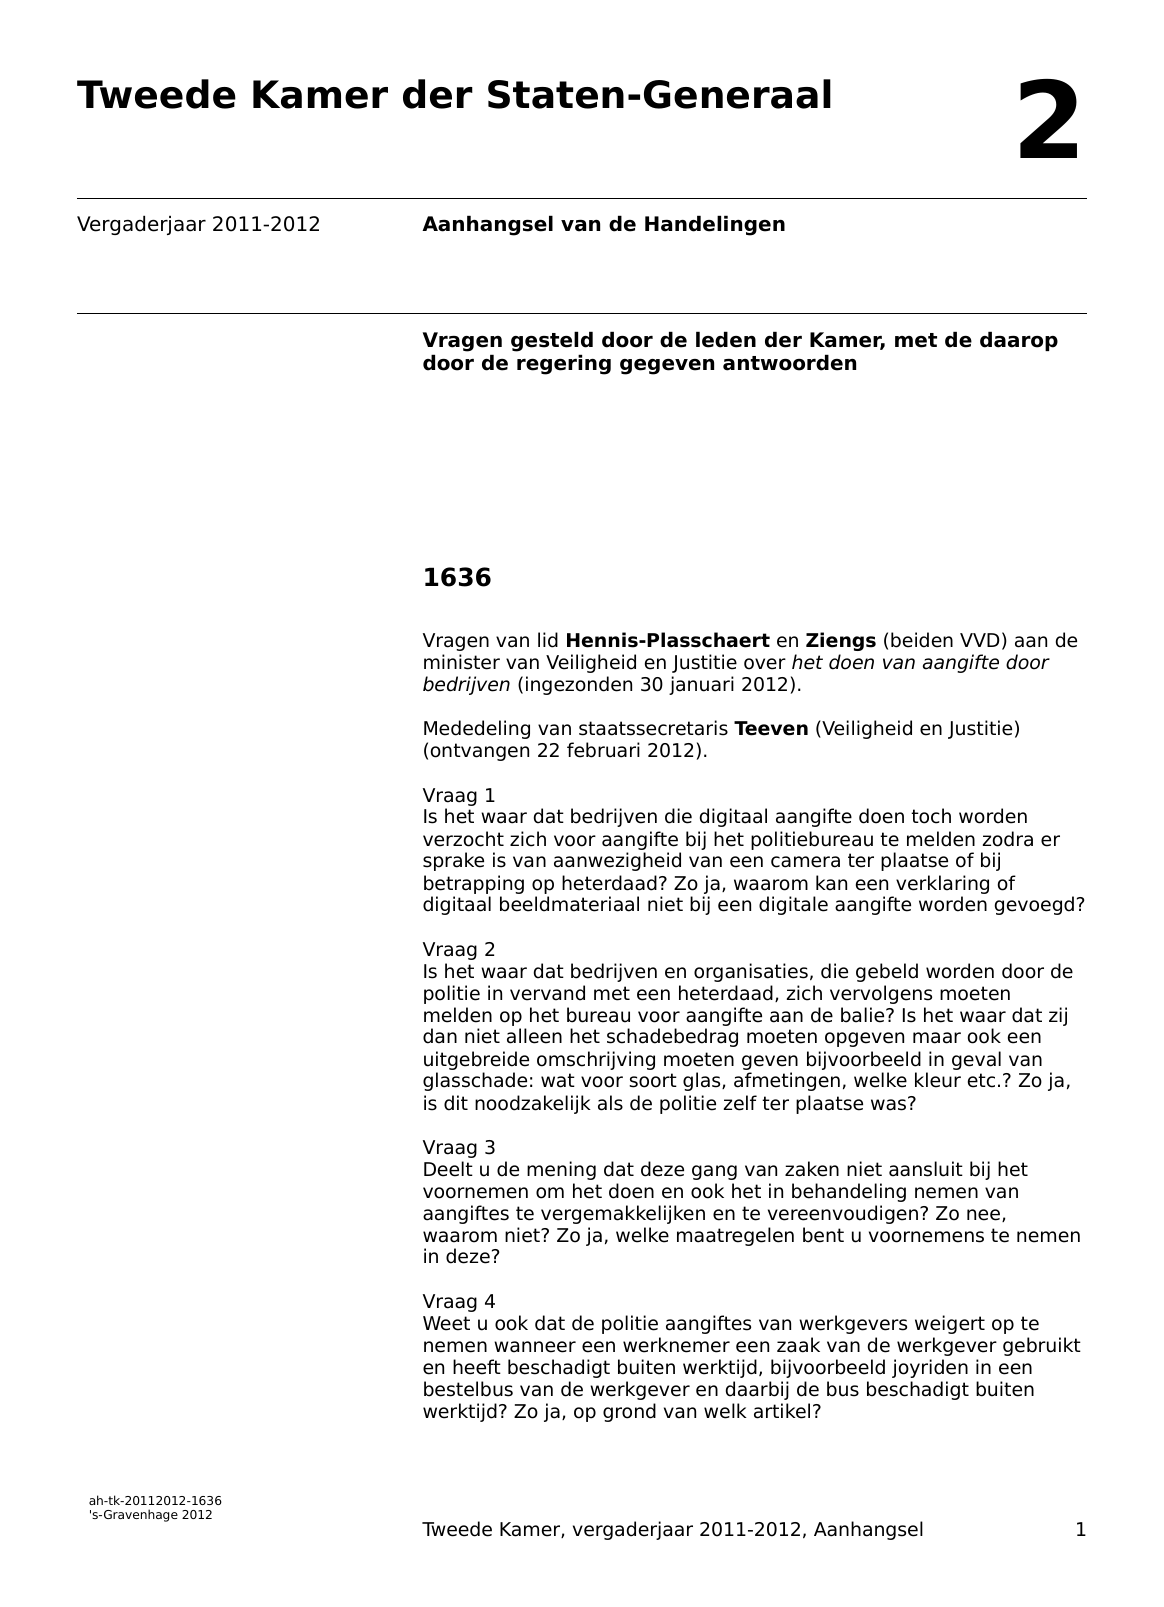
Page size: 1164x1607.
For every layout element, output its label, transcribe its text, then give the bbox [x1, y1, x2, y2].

table_cell Vergaderjaar 2011-2012 [77, 199, 422, 313]
table_cell Aanhangsel van de Handelingen [422, 199, 1087, 313]
text 's-Gravenhage 2012 [88, 1508, 323, 1522]
text Vraag 1 [422, 784, 1087, 806]
text Is het waar dat bedrijven en organisaties, die gebeld worden door de politie in vervand met een heterdaad, zich vervolgens moeten melden op het bureau voor aangifte aan de balie? Is het waar dat zij dan niet alleen het schadebedrag moeten opgeven maar ook een uitgebreide omschrijving moeten geven bijvoorbeeld in geval van glasschade: wat voor soort glas, afmetingen, welke kleur etc.? Zo ja, is dit noodzakelijk als de politie zelf ter plaatse was? [422, 961, 1087, 1114]
text Deelt u de mening dat deze gang van zaken niet aansluit bij het voornemen om het doen en ook het in behandeling nemen van aangiftes te vergemakkelijken en te vereenvoudigen? Zo nee, waarom niet? Zo ja, welke maatregelen bent u voornemens te nemen in deze? [422, 1158, 1087, 1268]
table_header 2 [886, 59, 1087, 198]
text Vraag 3 [422, 1137, 1087, 1158]
text Vraag 2 [422, 938, 1087, 961]
text Vraag 4 [422, 1291, 1087, 1313]
text ah-tk-20112012-1636 [88, 1494, 323, 1508]
text 1636 [422, 563, 1087, 592]
table_cell Vragen gesteld door de leden der Kamer, met de daarop door de regering gegeven antwoorden [422, 314, 1087, 375]
text Is het waar dat bedrijven die digitaal aangifte doen toch worden verzocht zich voor aangifte bij het politiebureau te melden zodra er sprake is van aanwezigheid van een camera ter plaatse of bij betrapping op heterdaad? Zo ja, waarom kan een verklaring of digitaal beeldmateriaal niet bij een digitale aangifte worden gevoegd? [422, 806, 1087, 916]
table_cell [77, 314, 422, 375]
table_header Tweede Kamer der Staten-Generaal [77, 59, 886, 198]
text Mededeling van staatssecretaris Teeven (Veiligheid en Justitie) (ontvangen 22 februari 2012). [422, 718, 1087, 762]
text Weet u ook dat de politie aangiftes van werkgevers weigert op te nemen wanneer een werknemer een zaak van de werkgever gebruikt en heeft beschadigt buiten werktijd, bijvoorbeeld joyriden in een bestelbus van de werkgever en daarbij de bus beschadigt buiten werktijd? Zo ja, op grond van welk artikel? [422, 1313, 1087, 1422]
text Vragen van lid Hennis-Plasschaert en Ziengs (beiden VVD) aan de minister van Veiligheid en Justitie over het doen van aangifte door bedrijven (ingezonden 30 januari 2012). [422, 630, 1087, 696]
